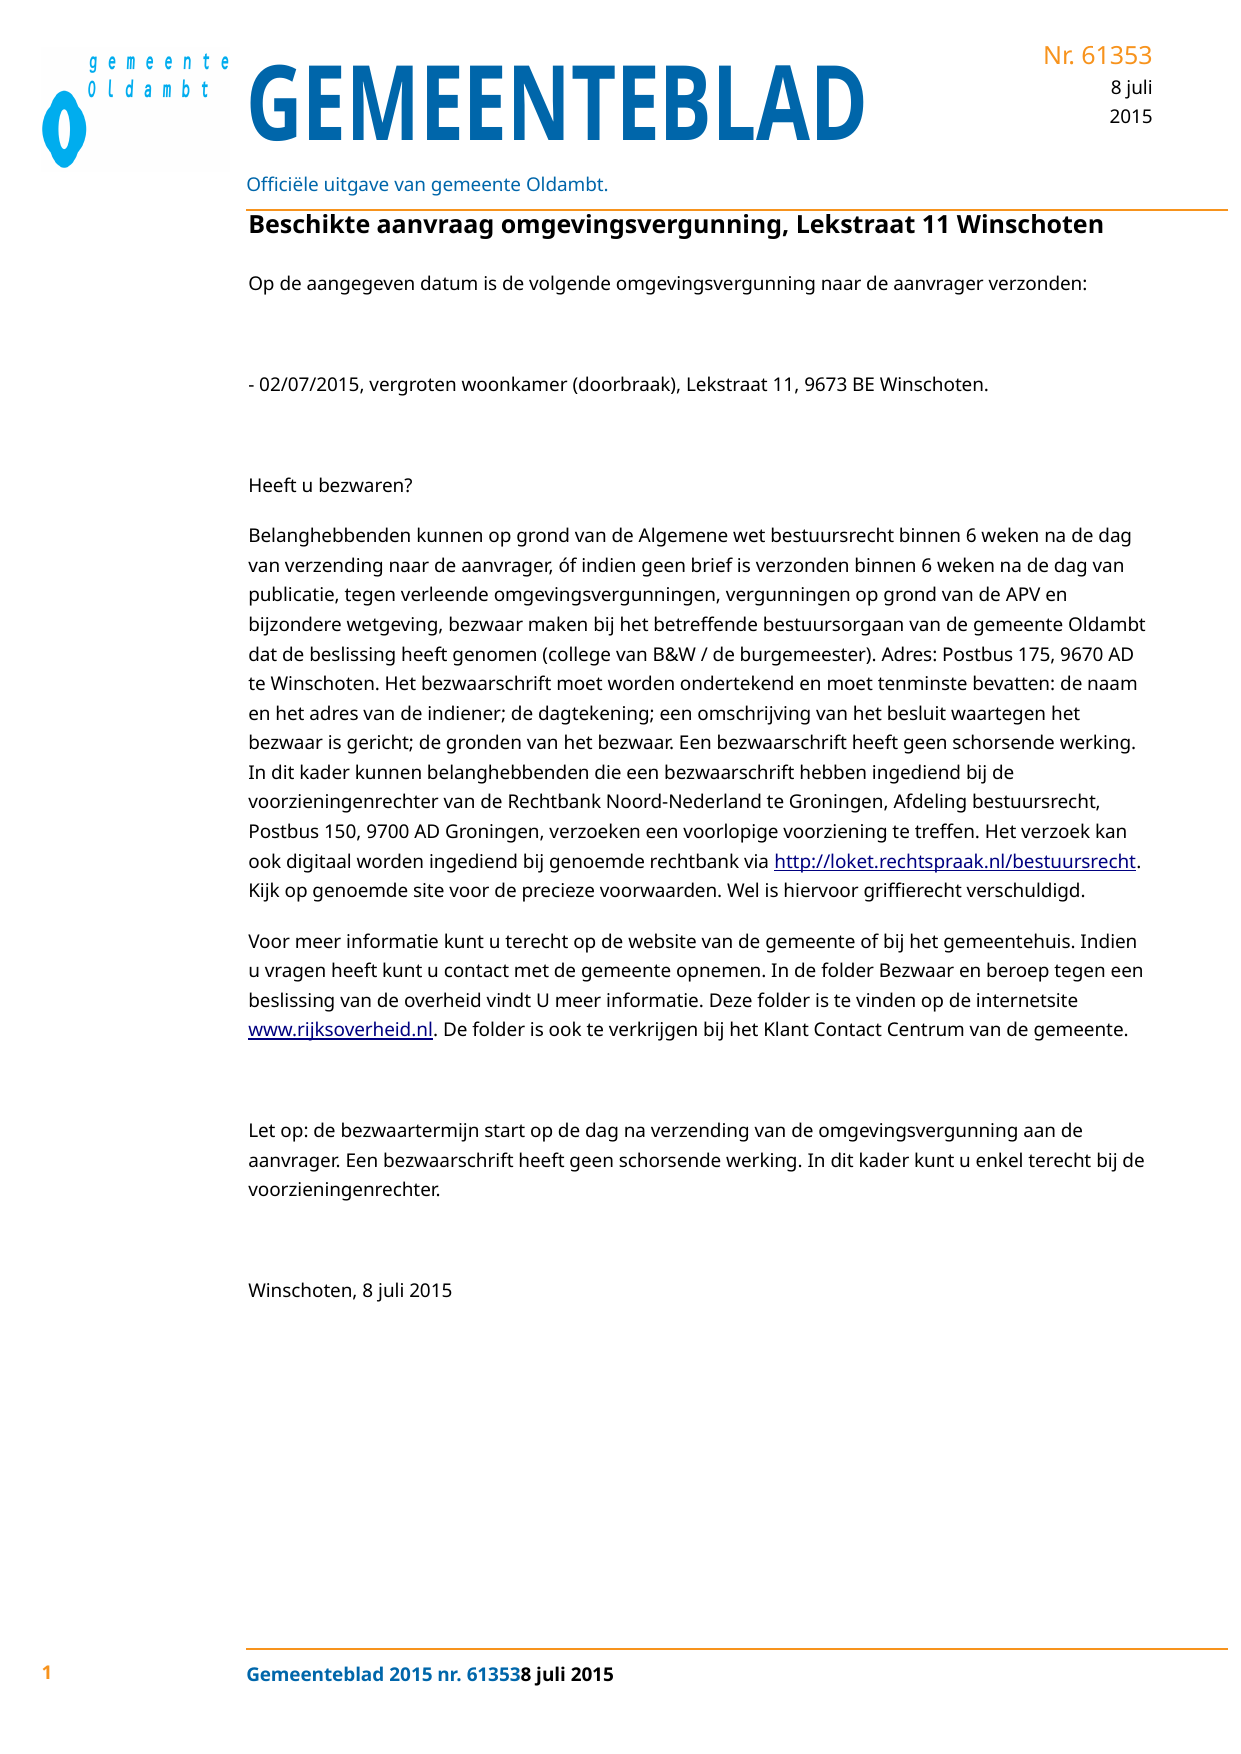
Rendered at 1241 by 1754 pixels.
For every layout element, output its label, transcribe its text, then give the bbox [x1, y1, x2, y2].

text Beschikte aanvraag omgevingsvergunning, Lekstraat 11 Winschoten [248, 211, 1152, 241]
picture [41, 47, 231, 172]
text Op de aangegeven datum is de volgende omgevingsvergunning naar de aanvrager verzonden: [248, 270, 1152, 296]
text Let op: de bezwaartermijn start op de dag na verzending van de omgevingsvergunning aan de aanvrager. Een bezwaarschrift heeft geen schorsende werking. In dit kader kunt u enkel terecht bij de voorzieningenrechter. [248, 1117, 1152, 1202]
text Heeft u bezwaren? [248, 472, 1152, 498]
text Belanghebbenden kunnen op grond van de Algemene wet bestuursrecht binnen 6 weken na de dag van verzending naar de aanvrager, óf indien geen brief is verzonden binnen 6 weken na de dag van publicatie, tegen verleende omgevingsvergunningen, vergunningen op grond van de APV en bijzondere wetgeving, bezwaar maken bij het betreffende bestuursorgaan van de gemeente Oldambt dat de beslissing heeft genomen (college van B&W / de burgemeester). Adres: Postbus 175, 9670 AD te Winschoten. Het bezwaarschrift moet worden ondertekend en moet tenminste bevatten: de naam en het adres van de indiener; de dagtekening; een omschrijving van het besluit waartegen het bezwaar is gericht; de gronden van het bezwaar. Een bezwaarschrift heeft geen schorsende werking. In dit kader kunnen belanghebbenden die een bezwaarschrift hebben ingediend bij de voorzieningenrechter van de Rechtbank Noord-Nederland te Groningen, Afdeling bestuursrecht, Postbus 150, 9700 AD Groningen, verzoeken een voorlopige voorziening te treffen. Het verzoek kan ook digitaal worden ingediend bij genoemde rechtbank via http://loket.rechtspraak.nl/bestuursrecht. Kijk op genoemde site voor de precieze voorwaarden. Wel is hiervoor griffierecht verschuldigd. [248, 522, 1152, 903]
text Winschoten, 8 juli 2015 [248, 1277, 1152, 1303]
text - 02/07/2015, vergroten woonkamer (doorbraak), Lekstraat 11, 9673 BE Winschoten. [248, 371, 1152, 397]
text Voor meer informatie kunt u terecht op de website van de gemeente of bij het gemeentehuis. Indien u vragen heeft kunt u contact met de gemeente opnemen. In de folder Bezwaar en beroep tegen een beslissing van de overheid vindt U meer informatie. Deze folder is te vinden op de internetsite www.rijksoverheid.nl. De folder is ook te verkrijgen bij het Klant Contact Centrum van de gemeente. [248, 928, 1152, 1042]
